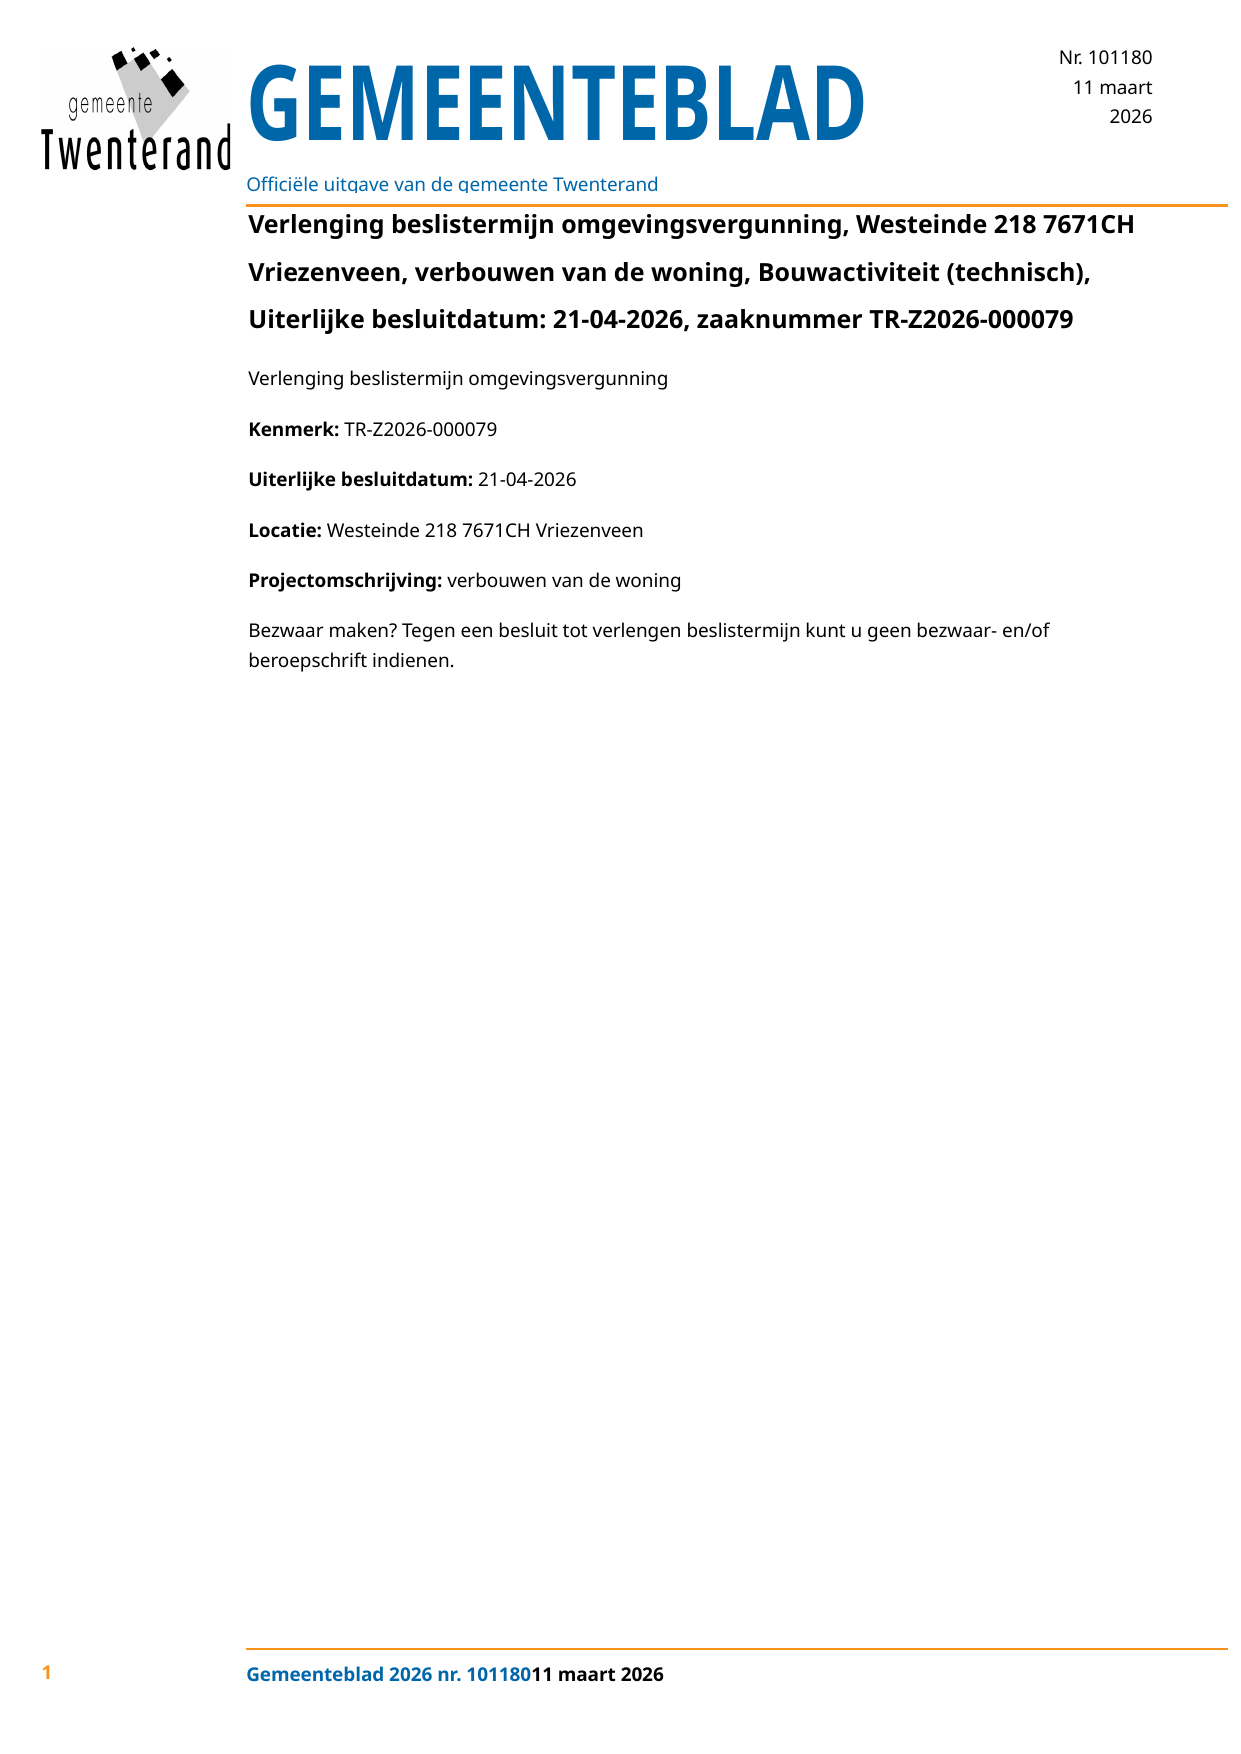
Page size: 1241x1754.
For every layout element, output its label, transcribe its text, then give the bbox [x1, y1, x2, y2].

text Verlenging beslistermijn omgevingsvergunning, Westeinde 218 7671CH Vriezenveen, verbouwen van de woning, Bouwactiviteit (technisch), Uiterlijke besluitdatum: 21-04-2026, zaaknummer TR-Z2026-000079 [248, 207, 1152, 336]
text Locatie: Westeinde 218 7671CH Vriezenveen [248, 517, 1152, 542]
text Verlenging beslistermijn omgevingsvergunning [248, 366, 1152, 391]
picture [41, 47, 231, 172]
text Bezwaar maken? Tegen een besluit tot verlengen beslistermijn kunt u geen bezwaar- en/of beroepschrift indienen. [248, 618, 1152, 673]
text Kenmerk: TR-Z2026-000079 [248, 416, 1152, 442]
text Projectomschrijving: verbouwen van de woning [248, 567, 1152, 593]
text Uiterlijke besluitdatum: 21-04-2026 [248, 466, 1152, 492]
